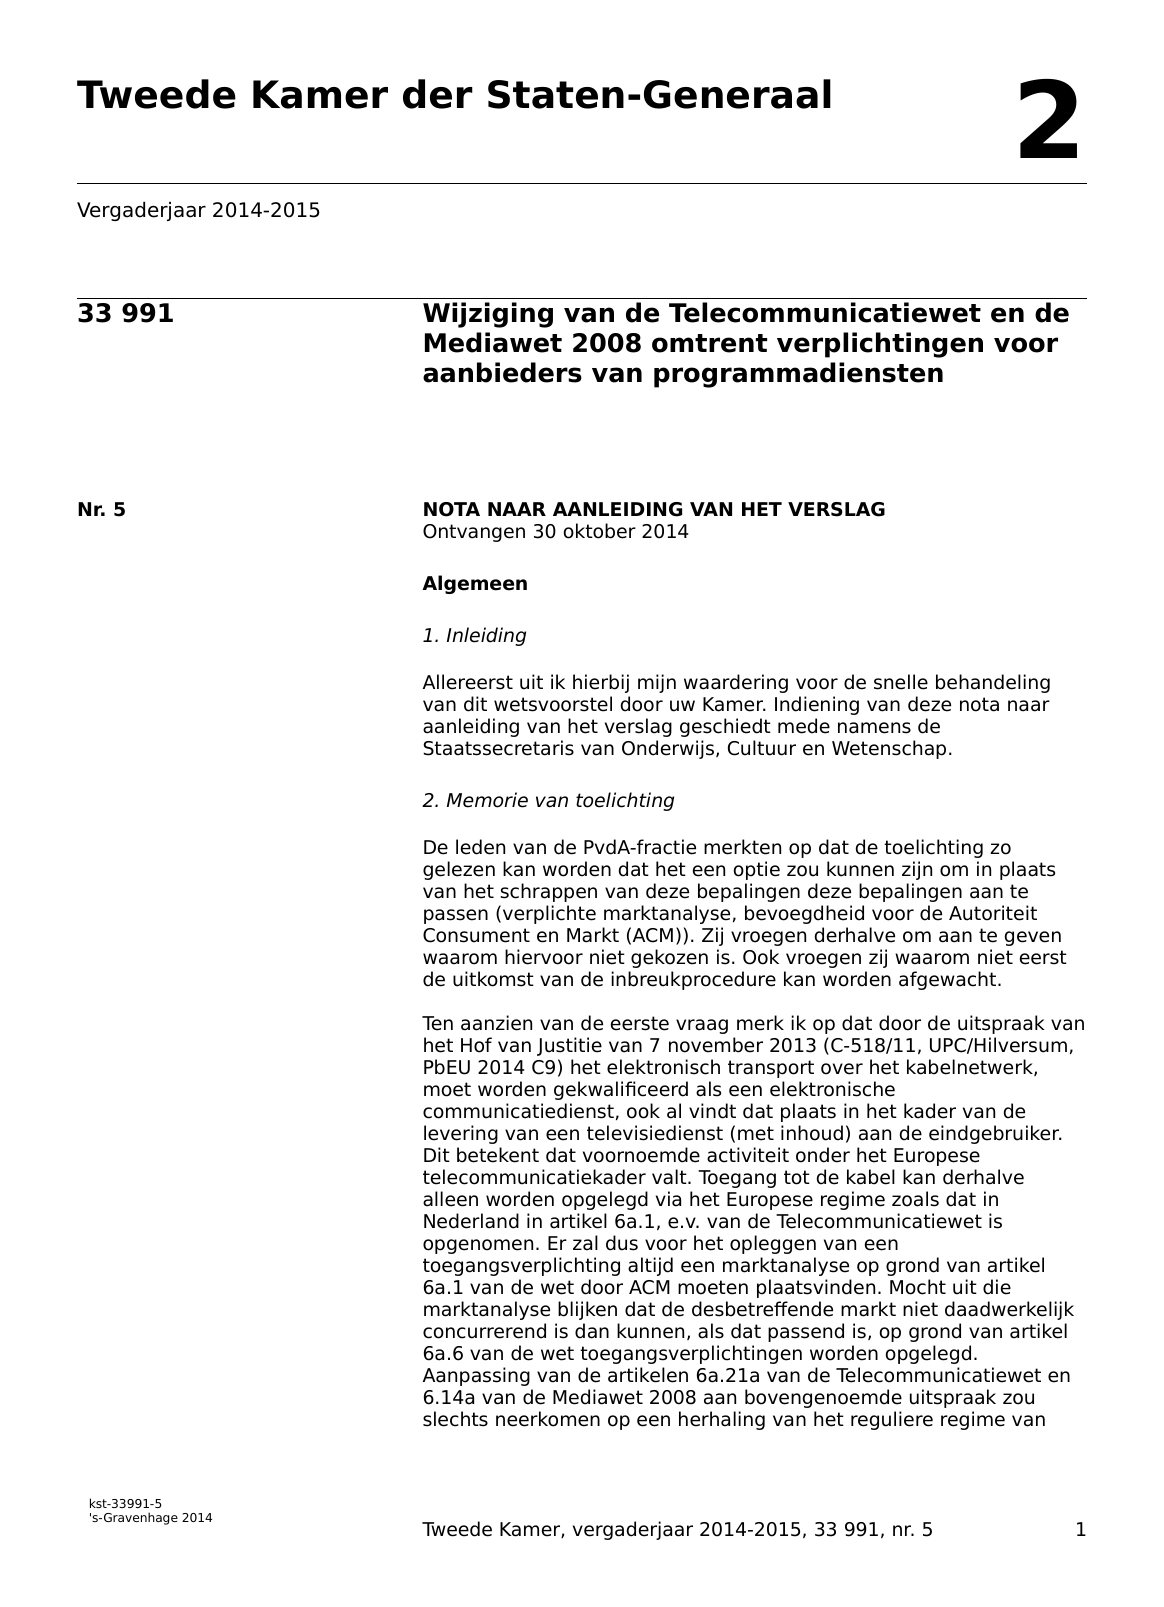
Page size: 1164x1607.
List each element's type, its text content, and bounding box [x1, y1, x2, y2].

text kst-33991-5 [88, 1497, 323, 1511]
table_header 2 [886, 59, 1087, 183]
text 's-Gravenhage 2014 [88, 1511, 323, 1525]
text Ontvangen 30 oktober 2014 [422, 521, 1087, 543]
table_cell Vergaderjaar 2014-2015 [77, 184, 1087, 298]
text Ten aanzien van de eerste vraag merk ik op dat door de uitspraak van het Hof van Justitie van 7 november 2013 (C-518/11, UPC/Hilversum, PbEU 2014 C9) het elektronisch transport over het kabelnetwerk, moet worden gekwalificeerd als een elektronische communicatiedienst, ook al vindt dat plaats in het kader van de levering van een televisiedienst (met inhoud) aan de eindgebruiker. Dit betekent dat voornoemde activiteit onder het Europese telecommunicatiekader valt. Toegang tot de kabel kan derhalve alleen worden opgelegd via het Europese regime zoals dat in Nederland in artikel 6a.1, e.v. van de Telecommunicatiewet is opgenomen. Er zal dus voor het opleggen van een toegangsverplichting altijd een marktanalyse op grond van artikel 6a.1 van de wet door ACM moeten plaatsvinden. Mocht uit die marktanalyse blijken dat de desbetreffende markt niet daadwerkelijk concurrerend is dan kunnen, als dat passend is, op grond van artikel 6a.6 van de wet toegangsverplichtingen worden opgelegd. Aanpassing van de artikelen 6a.21a van de Telecommunicatiewet en 6.14a van de Mediawet 2008 aan bovengenoemde uitspraak zou slechts neerkomen op een herhaling van het reguliere regime van [422, 1013, 1087, 1431]
subtitle Nr. 5 NOTA NAAR AANLEIDING VAN HET VERSLAG [77, 499, 1087, 521]
text De leden van de PvdA-fractie merkten op dat de toelichting zo gelezen kan worden dat het een optie zou kunnen zijn om in plaats van het schrappen van deze bepalingen deze bepalingen aan te passen (verplichte marktanalyse, bevoegdheid voor de Autoriteit Consument en Markt (ACM)). Zij vroegen derhalve om aan te geven waarom hiervoor niet gekozen is. Ook vroegen zij waarom niet eerst de uitkomst van de inbreukprocedure kan worden afgewacht. [422, 837, 1087, 991]
subtitle 33 991 Wijziging van de Telecommunicatiewet en de Mediawet 2008 omtrent verplichtingen voor aanbieders van programmadiensten [77, 299, 1087, 388]
table_header Tweede Kamer der Staten-Generaal [77, 59, 886, 183]
subtitle Algemeen [422, 573, 1087, 595]
subtitle 2. Memorie van toelichting [422, 790, 1087, 812]
subtitle 1. Inleiding [422, 625, 1087, 647]
text Allereerst uit ik hierbij mijn waardering voor de snelle behandeling van dit wetsvoorstel door uw Kamer. Indiening van deze nota naar aanleiding van het verslag geschiedt mede namens de Staatssecretaris van Onderwijs, Cultuur en Wetenschap. [422, 672, 1087, 760]
